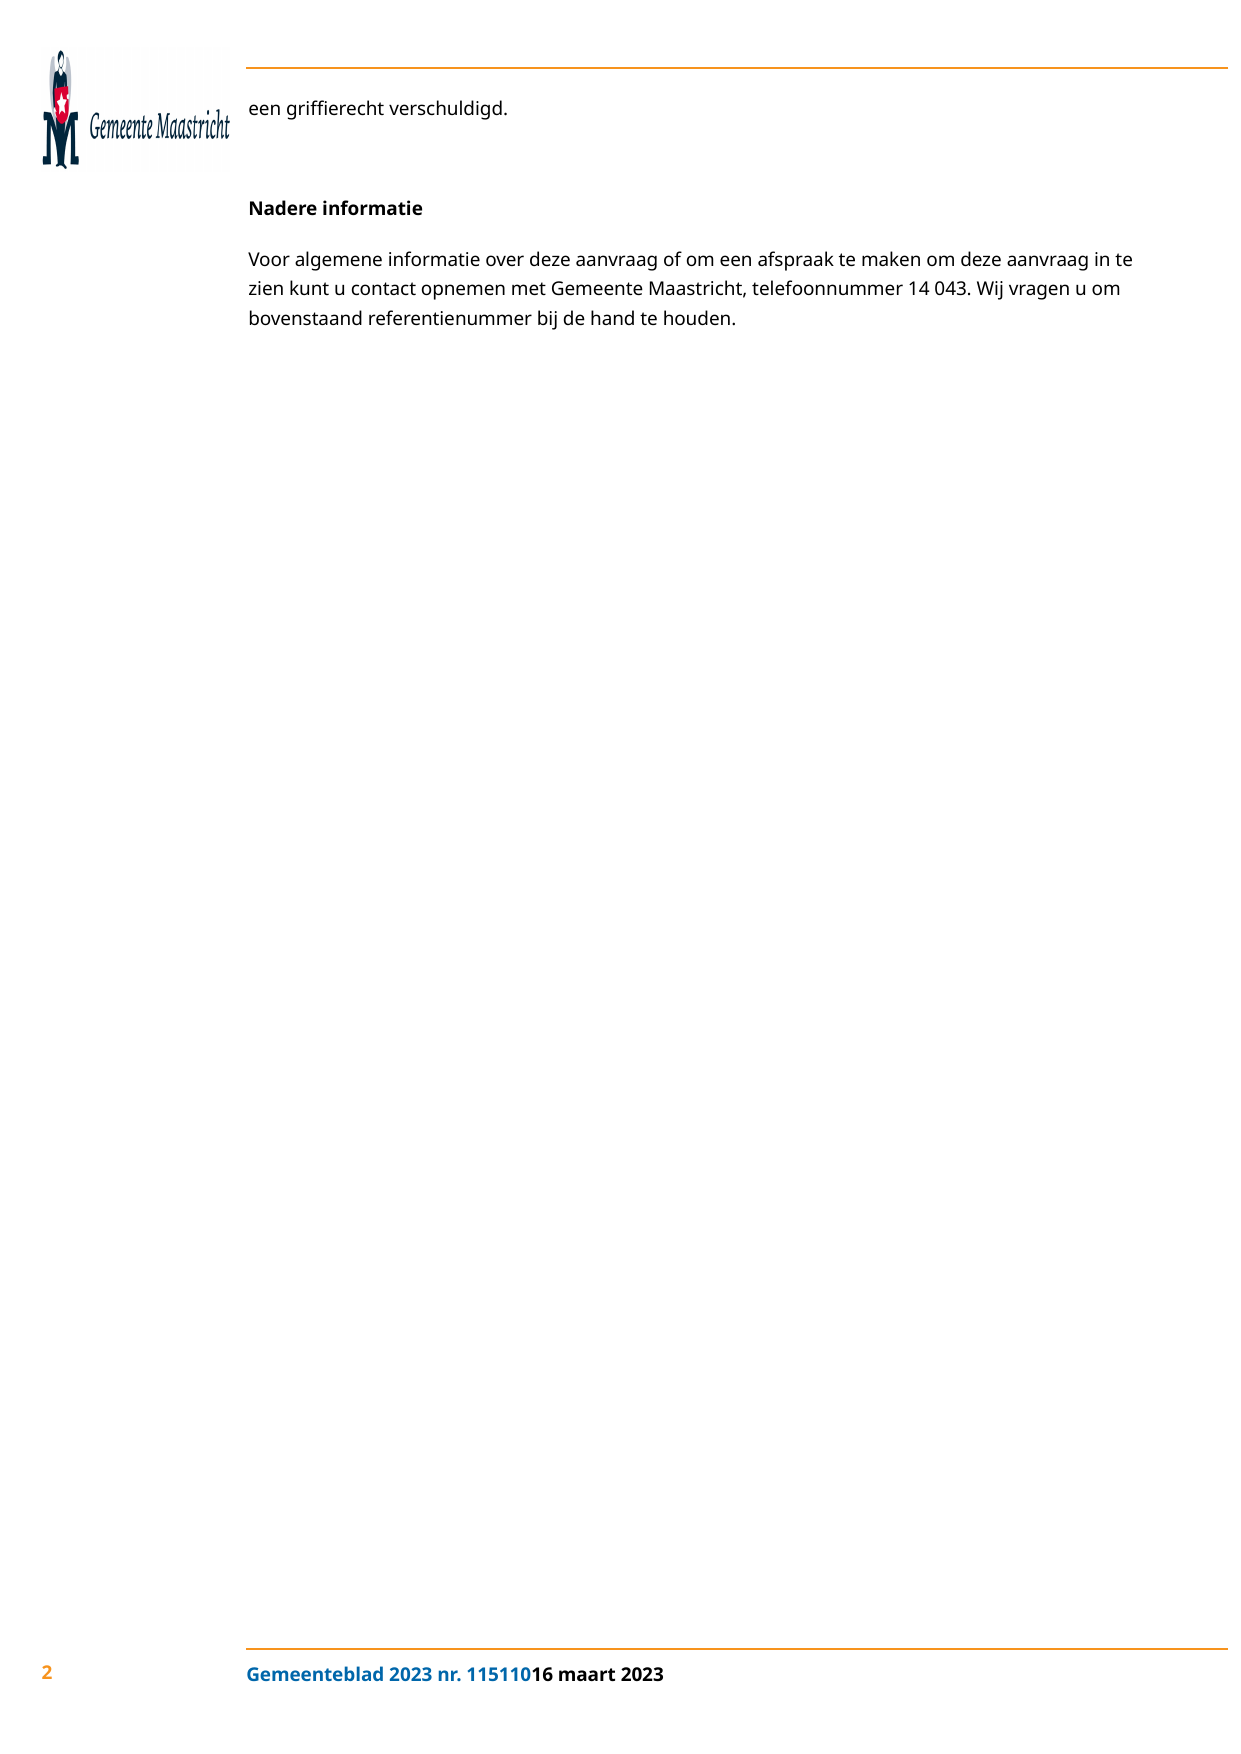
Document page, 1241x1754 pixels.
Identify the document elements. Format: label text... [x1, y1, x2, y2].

picture [41, 47, 231, 172]
text Voor algemene informatie over deze aanvraag of om een afspraak te maken om deze aanvraag in te zien kunt u contact opnemen met Gemeente Maastricht, telefoonnummer 14 043. Wij vragen u om bovenstaand referentienummer bij de hand te houden. [248, 246, 1152, 331]
text een griffierecht verschuldigd. [248, 95, 1152, 121]
text Nadere informatie [248, 196, 1152, 221]
